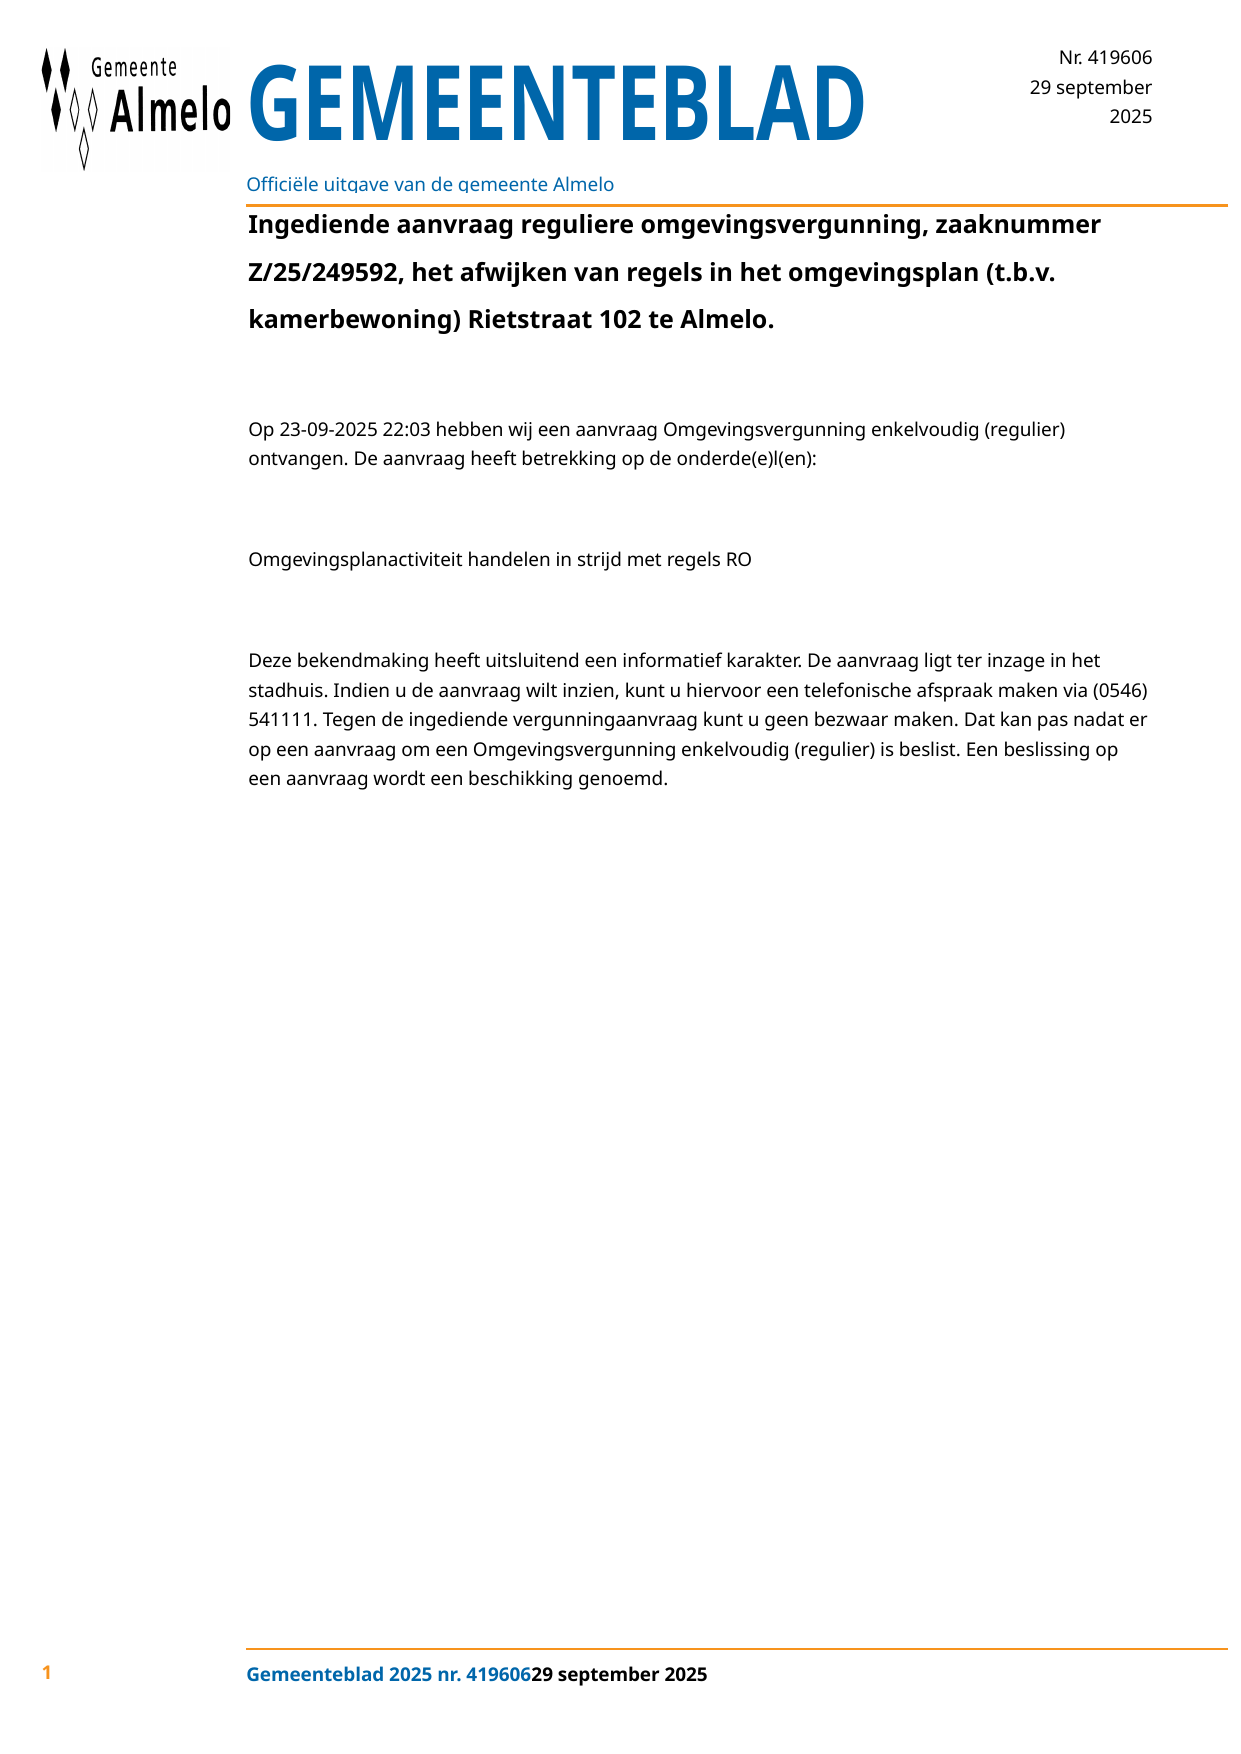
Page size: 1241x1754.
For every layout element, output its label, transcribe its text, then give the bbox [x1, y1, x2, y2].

picture [41, 47, 231, 172]
text Deze bekendmaking heeft uitsluitend een informatief karakter. De aanvraag ligt ter inzage in het stadhuis. Indien u de aanvraag wilt inzien, kunt u hiervoor een telefonische afspraak maken via (0546) 541111. Tegen de ingediende vergunningaanvraag kunt u geen bezwaar maken. Dat kan pas nadat er op een aanvraag om een Omgevingsvergunning enkelvoudig (regulier) is beslist. Een beslissing op een aanvraag wordt een beschikking genoemd. [248, 647, 1152, 791]
text Ingediende aanvraag reguliere omgevingsvergunning, zaaknummer Z/25/249592, het afwijken van regels in het omgevingsplan (t.b.v. kamerbewoning) Rietstraat 102 te Almelo. [248, 207, 1152, 336]
text Omgevingsplanactiviteit handelen in strijd met regels RO [248, 546, 1152, 572]
text Op 23-09-2025 22:03 hebben wij een aanvraag Omgevingsvergunning enkelvoudig (regulier) ontvangen. De aanvraag heeft betrekking op de onderde(e)l(en): [248, 416, 1152, 471]
